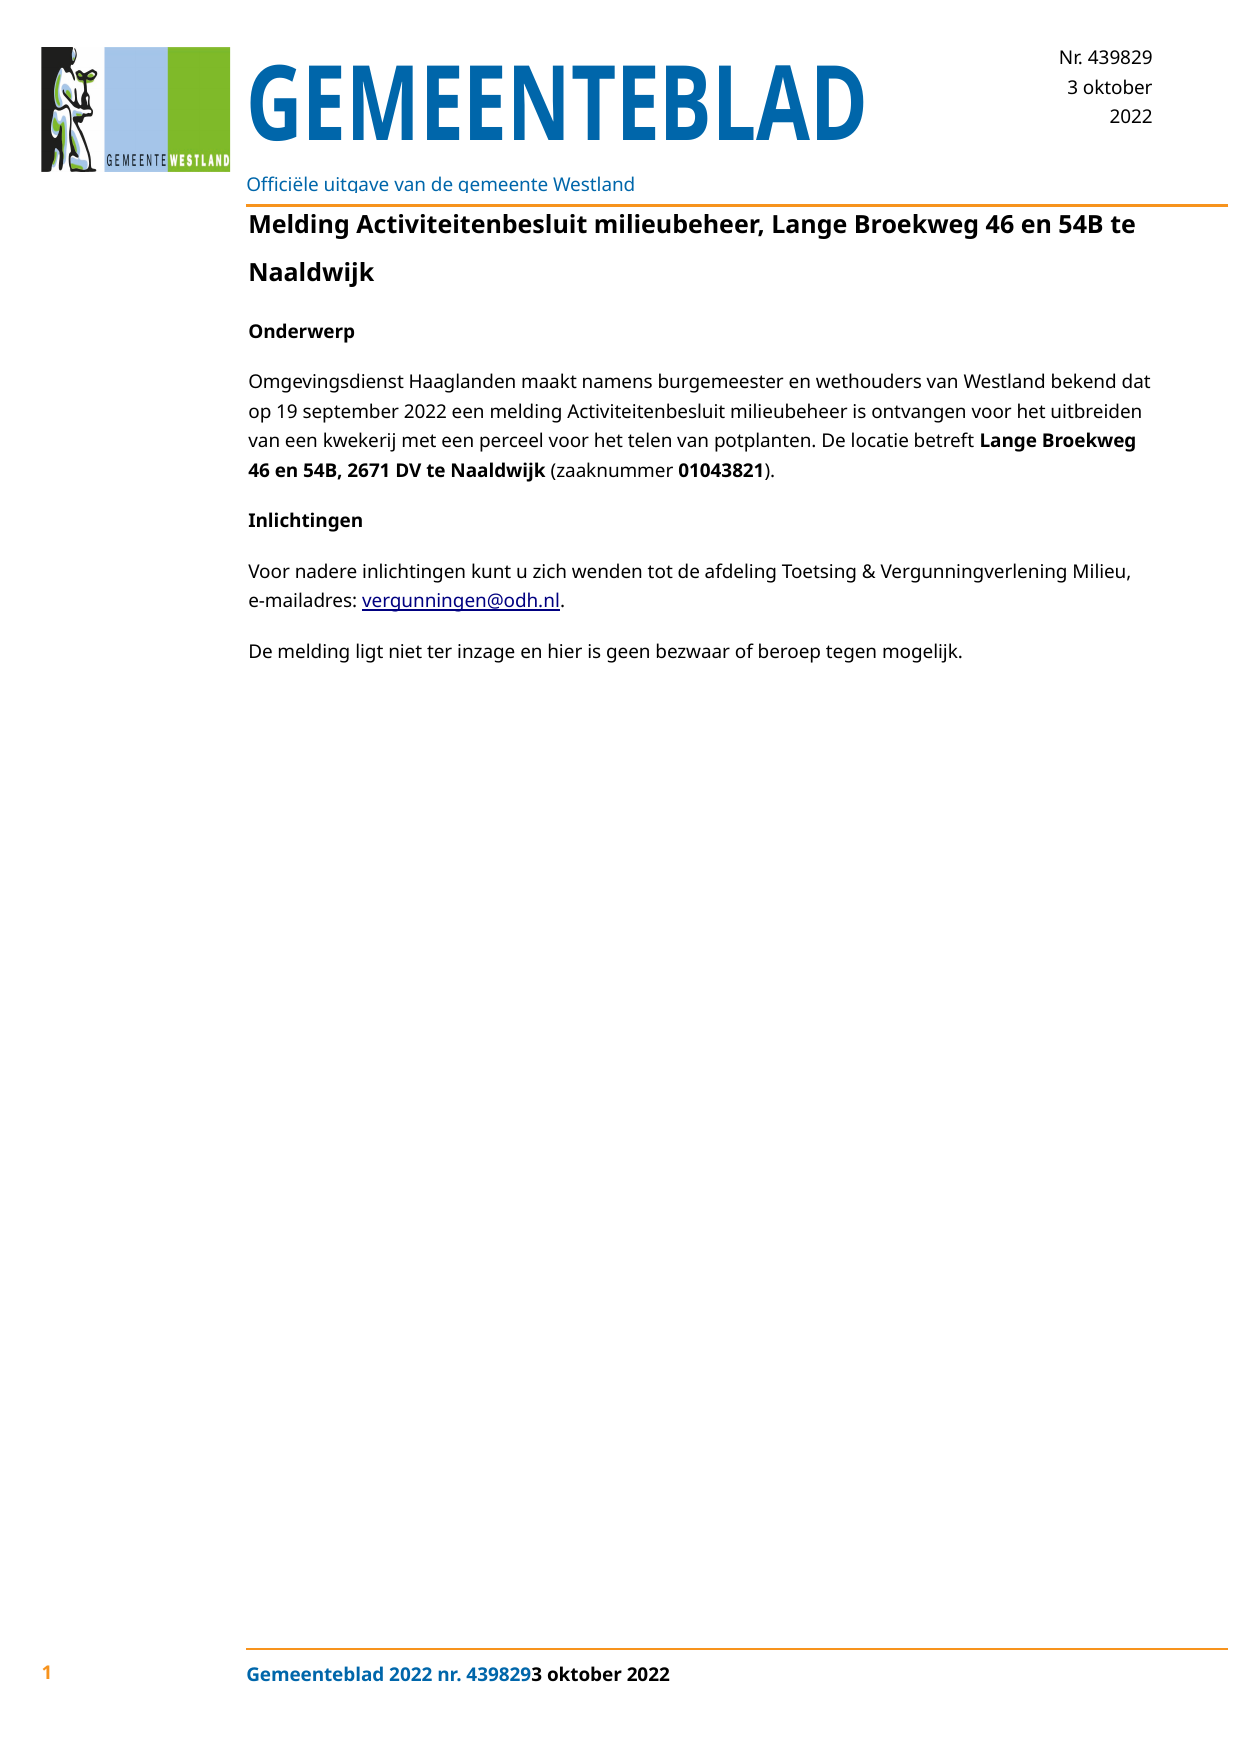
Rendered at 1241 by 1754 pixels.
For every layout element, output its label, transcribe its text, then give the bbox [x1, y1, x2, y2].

text Omgevingsdienst Haaglanden maakt namens burgemeester en wethouders van Westland bekend dat op 19 september 2022 een melding Activiteitenbesluit milieubeheer is ontvangen voor het uitbreiden van een kwekerij met een perceel voor het telen van potplanten. De locatie betreft Lange Broekweg 46 en 54B, 2671 DV te Naaldwijk (zaaknummer 01043821). [248, 368, 1152, 483]
picture [41, 47, 231, 172]
text Inlichtingen [248, 507, 1152, 533]
text De melding ligt niet ter inzage en hier is geen bezwaar of beroep tegen mogelijk. [248, 638, 1152, 664]
text Melding Activiteitenbesluit milieubeheer, Lange Broekweg 46 en 54B te Naaldwijk [248, 207, 1152, 288]
text Onderwerp [248, 318, 1152, 344]
text Voor nadere inlichtingen kunt u zich wenden tot de afdeling Toetsing & Vergunningverlening Milieu, e-mailadres: vergunningen@odh.nl. [248, 558, 1152, 613]
